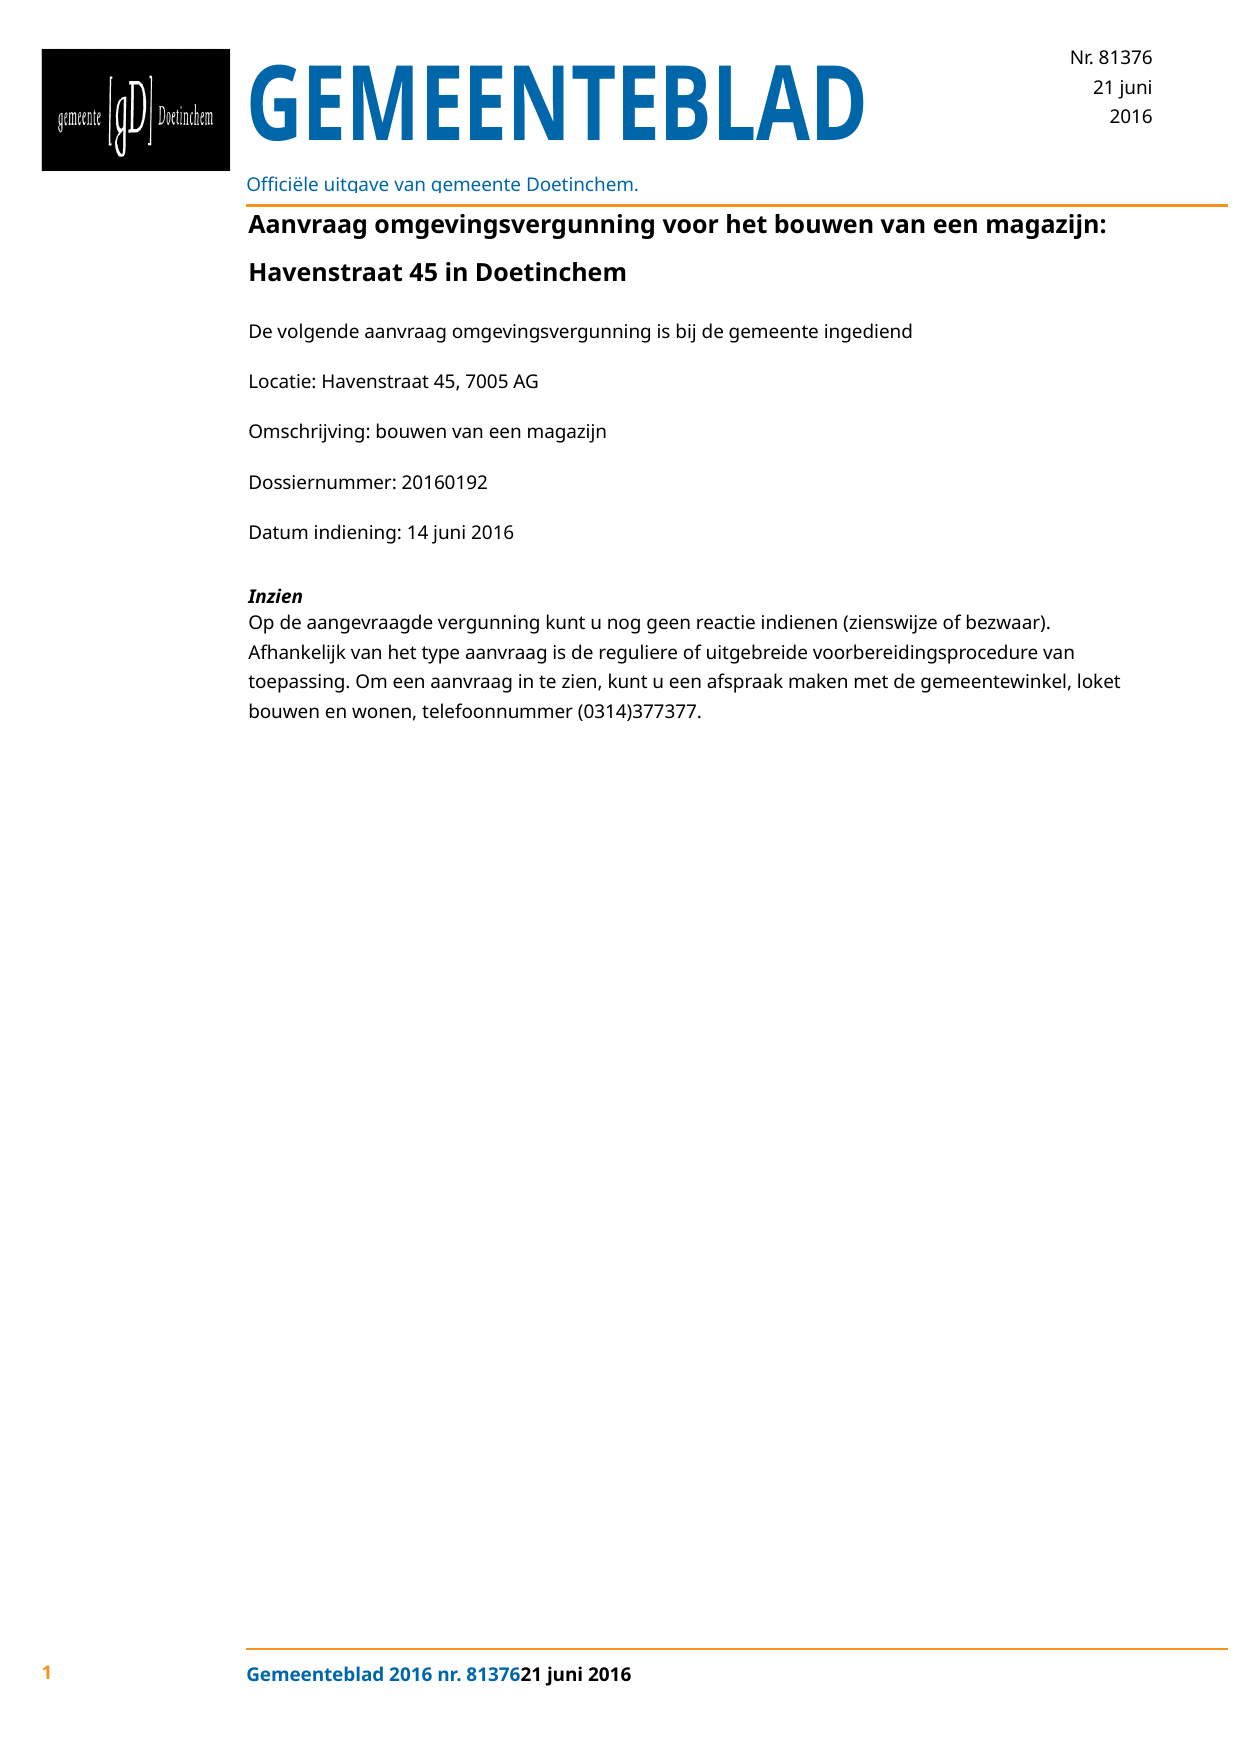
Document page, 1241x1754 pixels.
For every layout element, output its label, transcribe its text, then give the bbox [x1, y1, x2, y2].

picture [41, 47, 231, 172]
text De volgende aanvraag omgevingsvergunning is bij de gemeente ingediend [248, 318, 1152, 344]
text Inzien [248, 583, 1152, 609]
text Omschrijving: bouwen van een magazijn [248, 419, 1152, 444]
text Locatie: Havenstraat 45, 7005 AG [248, 368, 1152, 394]
text Op de aangevraagde vergunning kunt u nog geen reactie indienen (zienswijze of bezwaar). Afhankelijk van het type aanvraag is de reguliere of uitgebreide voorbereidingsprocedure van toepassing. Om een aanvraag in te zien, kunt u een afspraak maken met de gemeentewinkel, loket bouwen en wonen, telefoonnummer (0314)377377. [248, 609, 1152, 724]
text Datum indiening: 14 juni 2016 [248, 519, 1152, 545]
text Dossiernummer: 20160192 [248, 469, 1152, 495]
text Aanvraag omgevingsvergunning voor het bouwen van een magazijn: Havenstraat 45 in Doetinchem [248, 207, 1152, 288]
